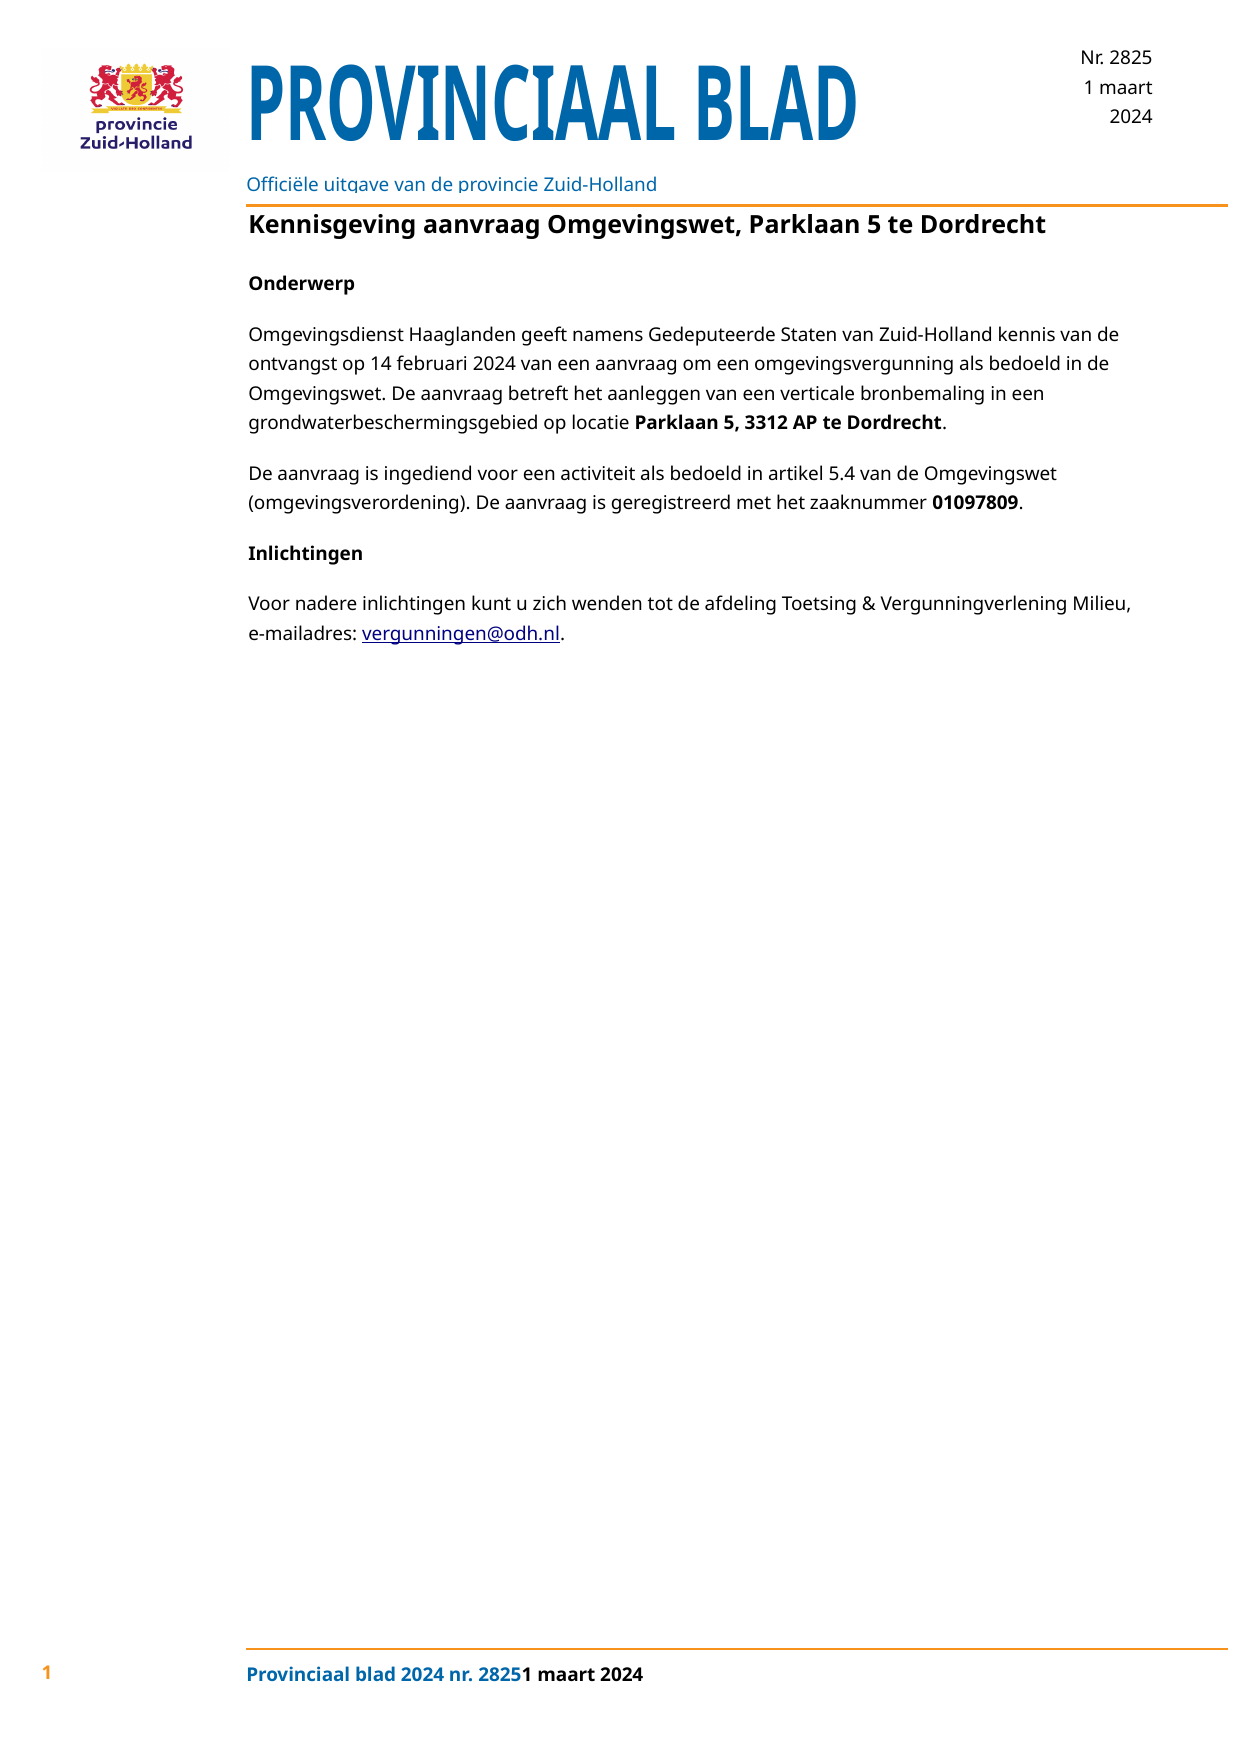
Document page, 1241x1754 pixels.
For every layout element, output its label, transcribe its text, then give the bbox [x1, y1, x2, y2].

text Kennisgeving aanvraag Omgevingswet, Parklaan 5 te Dordrecht [248, 207, 1152, 241]
text Omgevingsdienst Haaglanden geeft namens Gedeputeerde Staten van Zuid-Holland kennis van de ontvangst op 14 februari 2024 van een aanvraag om een omgevingsvergunning als bedoeld in de Omgevingswet. De aanvraag betreft het aanleggen van een verticale bronbemaling in een grondwaterbeschermingsgebied op locatie Parklaan 5, 3312 AP te Dordrecht. [248, 321, 1152, 435]
picture [41, 47, 231, 172]
text De aanvraag is ingediend voor een activiteit als bedoeld in artikel 5.4 van de Omgevingswet (omgevingsverordening). De aanvraag is geregistreerd met het zaaknummer 01097809. [248, 460, 1152, 515]
text Inlichtingen [248, 540, 1152, 566]
text Voor nadere inlichtingen kunt u zich wenden tot de afdeling Toetsing & Vergunningverlening Milieu, e-mailadres: vergunningen@odh.nl. [248, 590, 1152, 646]
text Onderwerp [248, 270, 1152, 296]
